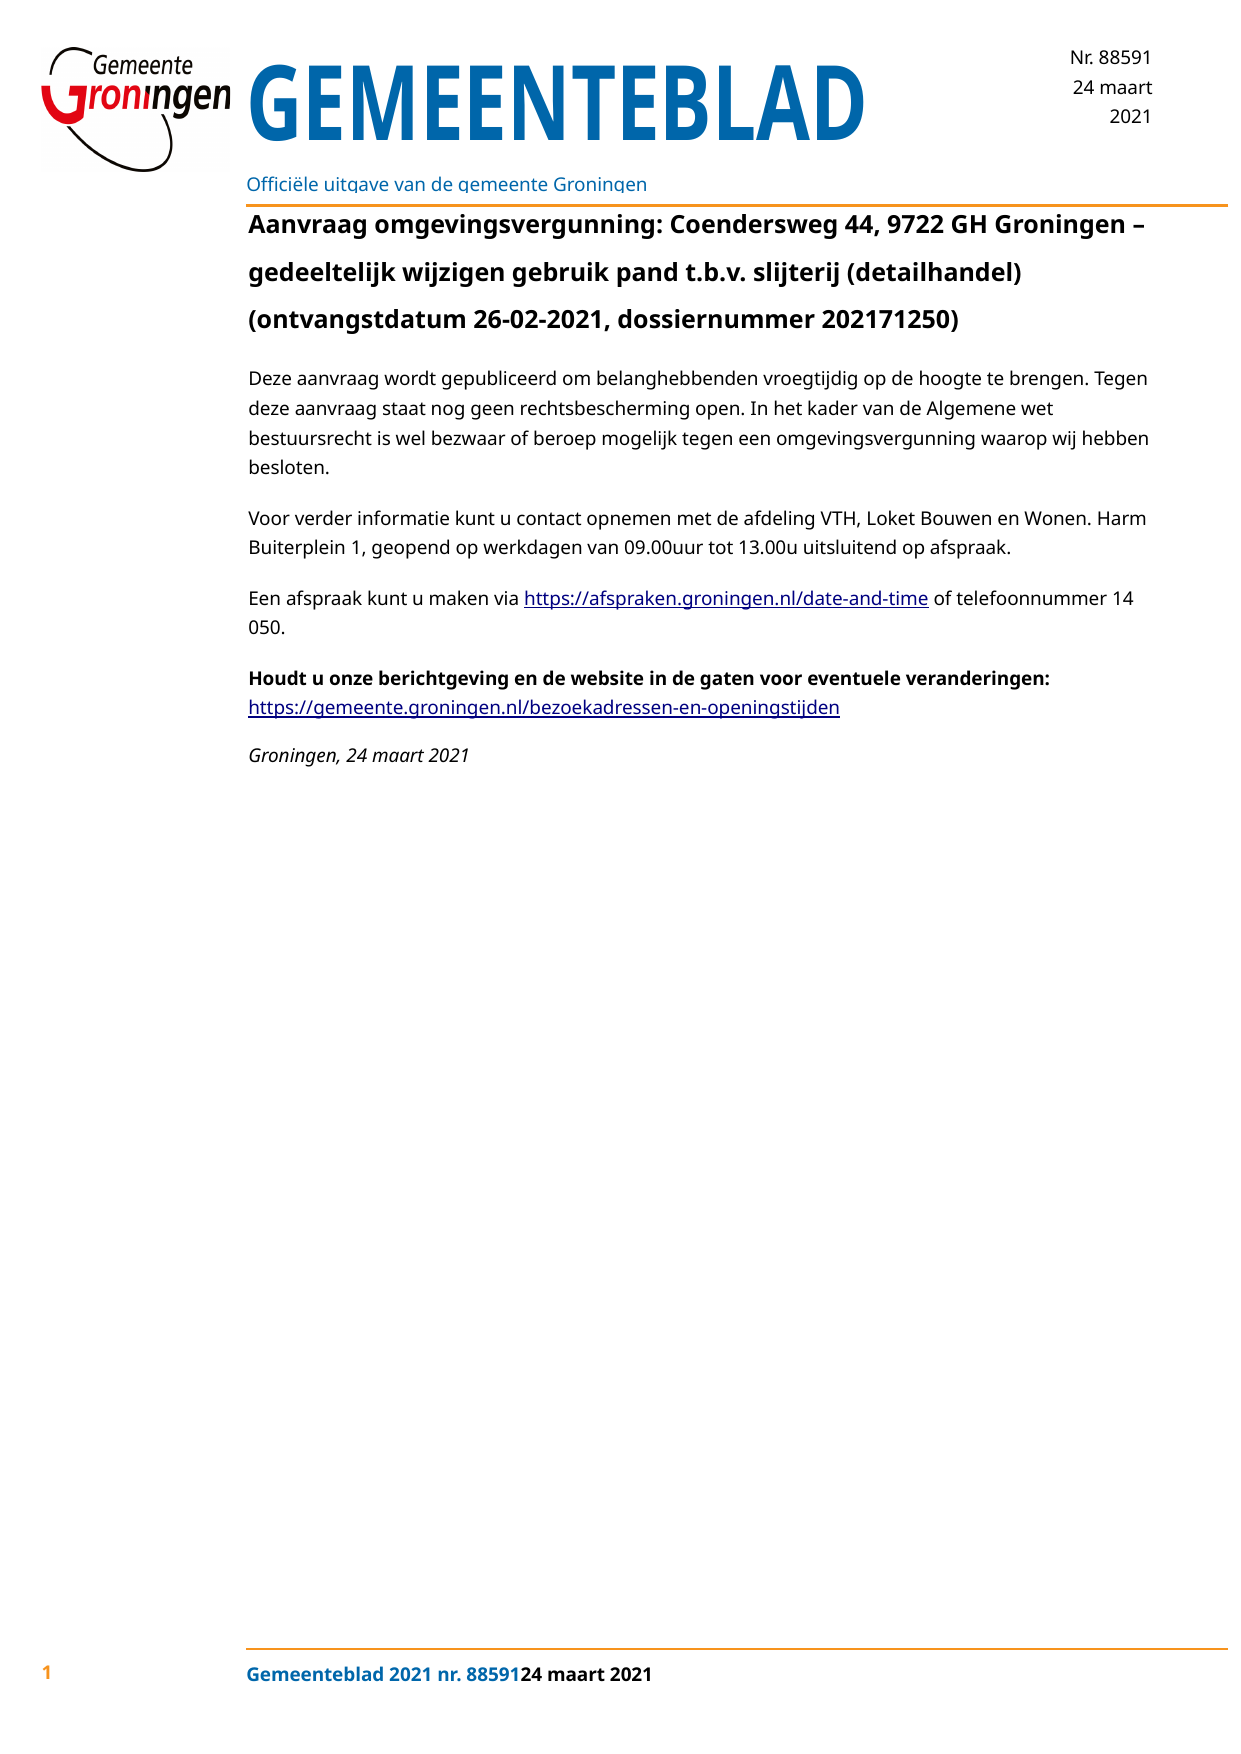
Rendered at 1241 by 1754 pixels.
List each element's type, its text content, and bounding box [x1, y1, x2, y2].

text Een afspraak kunt u maken via https://afspraken.groningen.nl/date-and-time of telefoonnummer 14 050. [248, 585, 1152, 640]
text Groningen, 24 maart 2021 [248, 742, 1152, 768]
text Aanvraag omgevingsvergunning: Coendersweg 44, 9722 GH Groningen – gedeeltelijk wijzigen gebruik pand t.b.v. slijterij (detailhandel) (ontvangstdatum 26-02-2021, dossiernummer 202171250) [248, 207, 1152, 336]
text Deze aanvraag wordt gepubliceerd om belanghebbenden vroegtijdig op de hoogte te brengen. Tegen deze aanvraag staat nog geen rechtsbescherming open. In het kader van de Algemene wet bestuursrecht is wel bezwaar of beroep mogelijk tegen een omgevingsvergunning waarop wij hebben besloten. [248, 366, 1152, 480]
text Houdt u onze berichtgeving en de website in de gaten voor eventuele veranderingen: https://gemeente.groningen.nl/bezoekadressen-en-openingstijden [248, 665, 1152, 720]
text Voor verder informatie kunt u contact opnemen met de afdeling VTH, Loket Bouwen en Wonen. Harm Buiterplein 1, geopend op werkdagen van 09.00uur tot 13.00u uitsluitend op afspraak. [248, 505, 1152, 560]
picture [41, 47, 231, 172]
